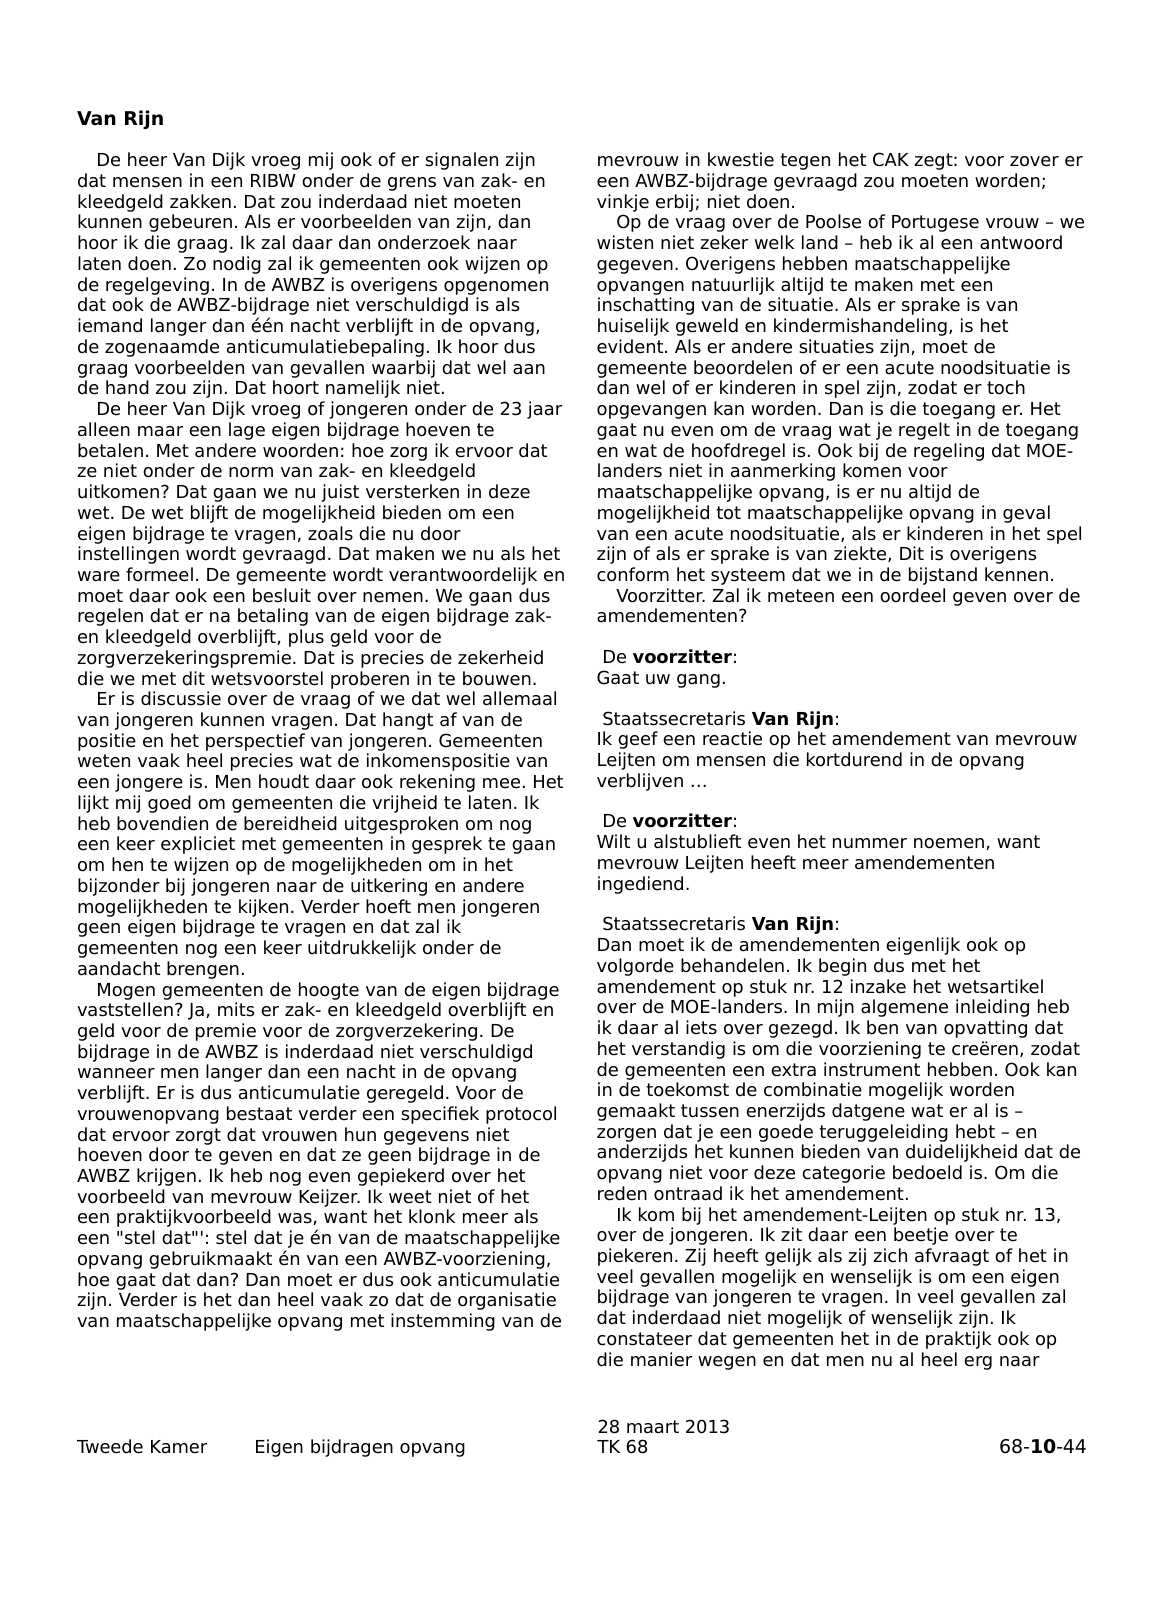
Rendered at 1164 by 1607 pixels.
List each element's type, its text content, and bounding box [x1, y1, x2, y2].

text Wilt u alstublieft even het nummer noemen, want mevrouw Leijten heeft meer amendementen ingediend. [596, 832, 1087, 894]
text Mogen gemeenten de hoogte van de eigen bijdrage vaststellen? Ja, mits er zak- en kleedgeld overblijft en geld voor de premie voor de zorgverzekering. De bijdrage in de AWBZ is inderdaad niet verschuldigd wanneer men langer dan een nacht in de opvang verblijft. Er is dus anticumulatie geregeld. Voor de vrouwenopvang bestaat verder een specifiek protocol dat ervoor zorgt dat vrouwen hun gegevens niet hoeven door te geven en dat ze geen bijdrage in de AWBZ krijgen. Ik heb nog even gepiekerd over het voorbeeld van mevrouw Keijzer. Ik weet niet of het een praktijkvoorbeeld was, want het klonk meer als een "stel dat"': stel dat je én van de maatschappelijke opvang gebruikmaakt én van een AWBZ-voorziening, hoe gaat dat dan? Dan moet er dus ook anticumulatie zijn. Verder is het dan heel vaak zo dat de organisatie van maatschappelijke opvang met instemming van de [77, 979, 567, 1332]
text Ik geef een reactie op het amendement van mevrouw Leijten om mensen die kortdurend in de opvang verblijven … [596, 729, 1087, 791]
text De voorzitter: [596, 811, 1087, 832]
text De heer Van Dijk vroeg mij ook of er signalen zijn dat mensen in een RIBW onder de grens van zak- en kleedgeld zakken. Dat zou inderdaad niet moeten kunnen gebeuren. Als er voorbeelden van zijn, dan hoor ik die graag. Ik zal daar dan onderzoek naar laten doen. Zo nodig zal ik gemeenten ook wijzen op de regelgeving. In de AWBZ is overigens opgenomen dat ook de AWBZ-bijdrage niet verschuldigd is als iemand langer dan één nacht verblijft in de opvang, de zogenaamde anticumulatiebepaling. Ik hoor dus graag voorbeelden van gevallen waarbij dat wel aan de hand zou zijn. Dat hoort namelijk niet. [77, 150, 567, 399]
text Op de vraag over de Poolse of Portugese vrouw – we wisten niet zeker welk land – heb ik al een antwoord gegeven. Overigens hebben maatschappelijke opvangen natuurlijk altijd te maken met een inschatting van de situatie. Als er sprake is van huiselijk geweld en kindermishandeling, is het evident. Als er andere situaties zijn, moet de gemeente beoordelen of er een acute noodsituatie is dan wel of er kinderen in spel zijn, zodat er toch opgevangen kan worden. Dan is die toegang er. Het gaat nu even om de vraag wat je regelt in de toegang en wat de hoofdregel is. Ook bij de regeling dat MOE-landers niet in aanmerking komen voor maatschappelijke opvang, is er nu altijd de mogelijkheid tot maatschappelijke opvang in geval van een acute noodsituatie, als er kinderen in het spel zijn of als er sprake is van ziekte, Dit is overigens conform het systeem dat we in de bijstand kennen. [596, 212, 1087, 586]
text Er is discussie over de vraag of we dat wel allemaal van jongeren kunnen vragen. Dat hangt af van de positie en het perspectief van jongeren. Gemeenten weten vaak heel precies wat de inkomenspositie van een jongere is. Men houdt daar ook rekening mee. Het lijkt mij goed om gemeenten die vrijheid te laten. Ik heb bovendien de bereidheid uitgesproken om nog een keer expliciet met gemeenten in gesprek te gaan om hen te wijzen op de mogelijkheden om in het bijzonder bij jongeren naar de uitkering en andere mogelijkheden te kijken. Verder hoeft men jongeren geen eigen bijdrage te vragen en dat zal ik gemeenten nog een keer uitdrukkelijk onder de aandacht brengen. [77, 689, 567, 979]
text De heer Van Dijk vroeg of jongeren onder de 23 jaar alleen maar een lage eigen bijdrage hoeven te betalen. Met andere woorden: hoe zorg ik ervoor dat ze niet onder de norm van zak- en kleedgeld uitkomen? Dat gaan we nu juist versterken in deze wet. De wet blijft de mogelijkheid bieden om een eigen bijdrage te vragen, zoals die nu door instellingen wordt gevraagd. Dat maken we nu als het ware formeel. De gemeente wordt verantwoordelijk en moet daar ook een besluit over nemen. We gaan dus regelen dat er na betaling van de eigen bijdrage zak- en kleedgeld overblijft, plus geld voor de zorgverzekeringspremie. Dat is precies de zekerheid die we met dit wetsvoorstel proberen in te bouwen. [77, 399, 567, 689]
text Ik kom bij het amendement-Leijten op stuk nr. 13, over de jongeren. Ik zit daar een beetje over te piekeren. Zij heeft gelijk als zij zich afvraagt of het in veel gevallen mogelijk en wenselijk is om een eigen bijdrage van jongeren te vragen. In veel gevallen zal dat inderdaad niet mogelijk of wenselijk zijn. Ik constateer dat gemeenten het in de praktijk ook op die manier wegen en dat men nu al heel erg naar [596, 1204, 1087, 1370]
text Dan moet ik de amendementen eigenlijk ook op volgorde behandelen. Ik begin dus met het amendement op stuk nr. 12 inzake het wetsartikel over de MOE-landers. In mijn algemene inleiding heb ik daar al iets over gezegd. Ik ben van opvatting dat het verstandig is om die voorziening te creëren, zodat de gemeenten een extra instrument hebben. Ook kan in de toekomst de combinatie mogelijk worden gemaakt tussen enerzijds datgene wat er al is – zorgen dat je een goede teruggeleiding hebt – en anderzijds het kunnen bieden van duidelijkheid dat de opvang niet voor deze categorie bedoeld is. Om die reden ontraad ik het amendement. [596, 935, 1087, 1204]
text mevrouw in kwestie tegen het CAK zegt: voor zover er een AWBZ-bijdrage gevraagd zou moeten worden; vinkje erbij; niet doen. [596, 150, 1087, 212]
text Voorzitter. Zal ik meteen een oordeel geven over de amendementen? [596, 586, 1087, 627]
text Staatssecretaris Van Rijn: [596, 914, 1087, 935]
text De voorzitter: [596, 647, 1087, 668]
text Gaat uw gang. [596, 668, 1087, 688]
text Staatssecretaris Van Rijn: [596, 708, 1087, 729]
